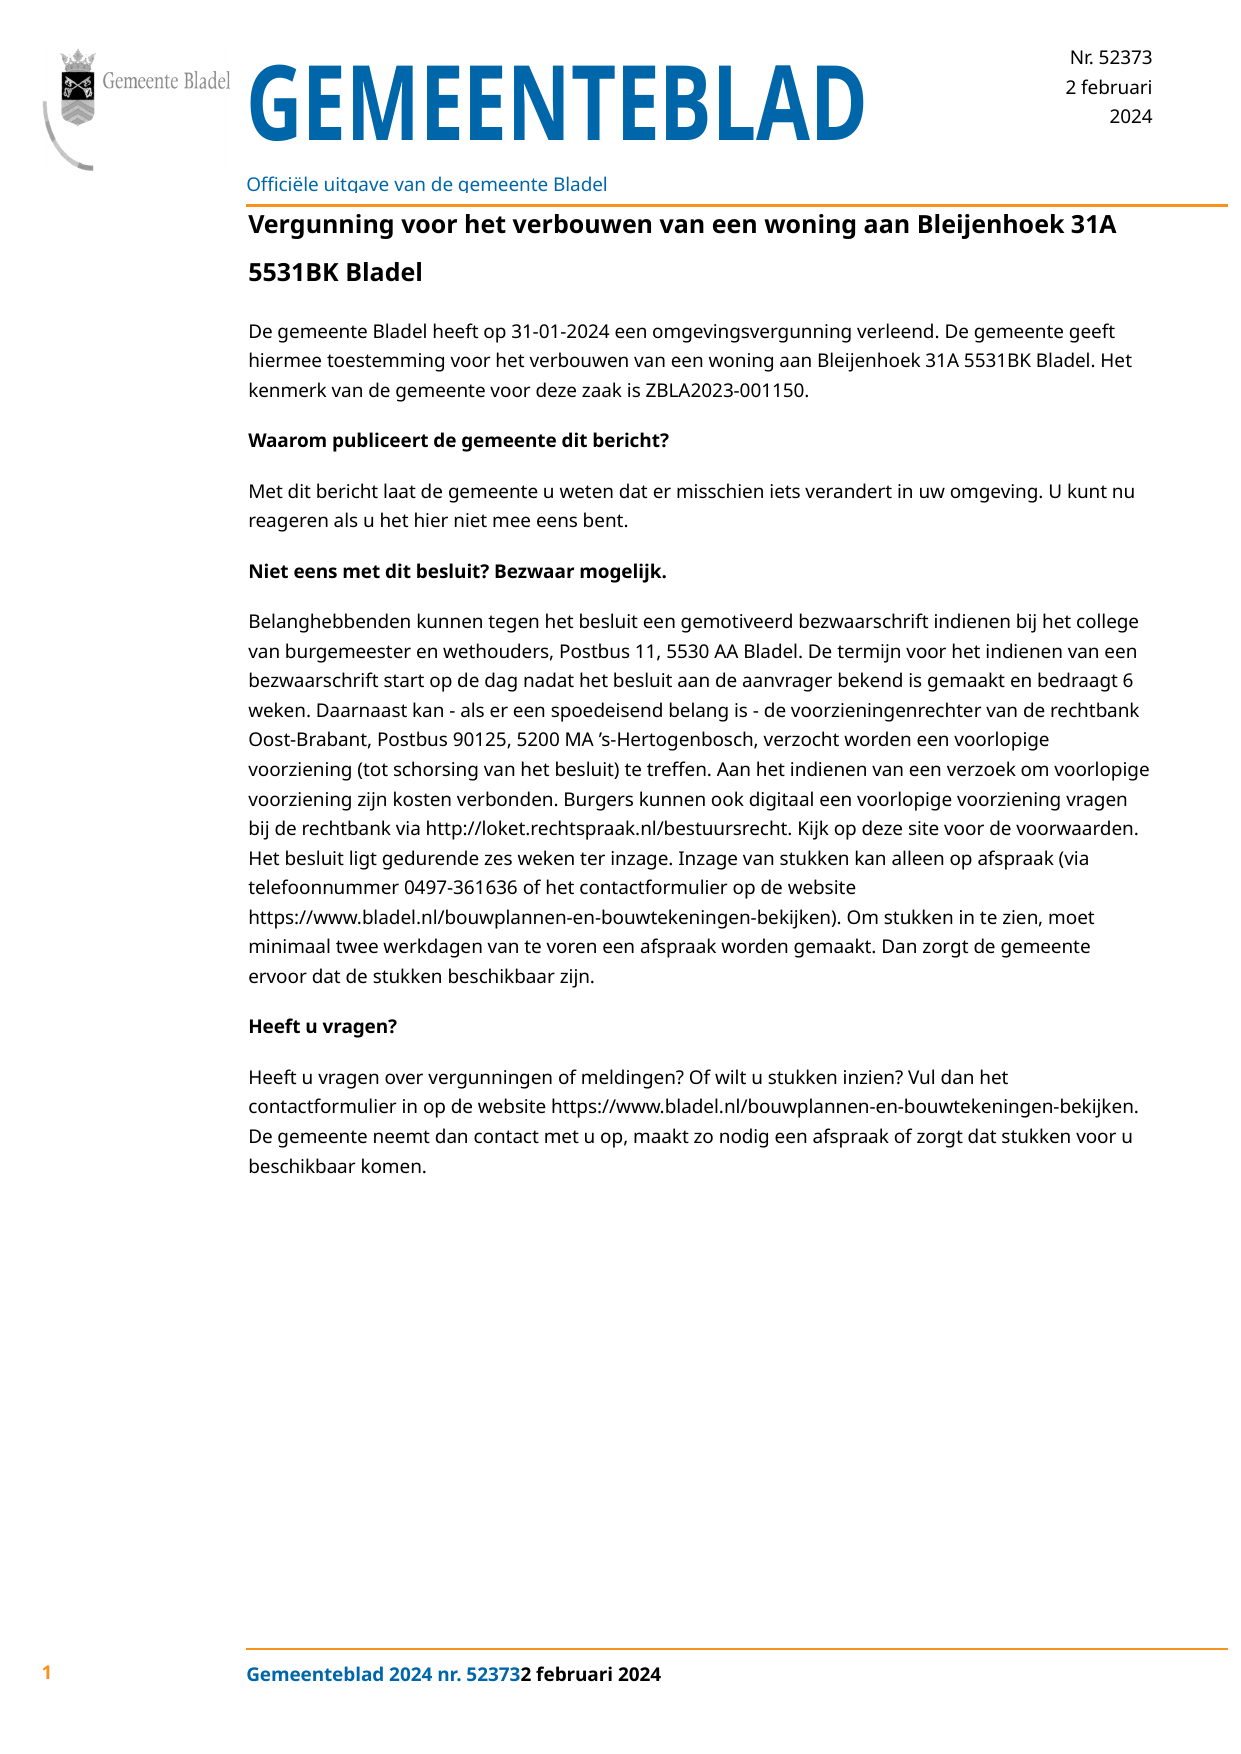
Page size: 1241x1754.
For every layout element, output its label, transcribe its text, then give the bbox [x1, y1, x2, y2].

text Heeft u vragen? [248, 1014, 1152, 1039]
text Niet eens met dit besluit? Bezwaar mogelijk. [248, 558, 1152, 584]
text Waarom publiceert de gemeente dit bericht? [248, 427, 1152, 453]
text Heeft u vragen over vergunningen of meldingen? Of wilt u stukken inzien? Vul dan het contactformulier in op de website https://www.bladel.nl/bouwplannen-en-bouwtekeningen-bekijken. De gemeente neemt dan contact met u op, maakt zo nodig een afspraak of zorgt dat stukken voor u beschikbaar komen. [248, 1064, 1152, 1179]
text Vergunning voor het verbouwen van een woning aan Bleijenhoek 31A 5531BK Bladel [248, 207, 1152, 288]
picture [41, 47, 231, 172]
text Belanghebbenden kunnen tegen het besluit een gemotiveerd bezwaarschrift indienen bij het college van burgemeester en wethouders, Postbus 11, 5530 AA Bladel. De termijn voor het indienen van een bezwaarschrift start op de dag nadat het besluit aan de aanvrager bekend is gemaakt en bedraagt 6 weken. Daarnaast kan - als er een spoedeisend belang is - de voorzieningenrechter van de rechtbank Oost-Brabant, Postbus 90125, 5200 MA ’s-Hertogenbosch, verzocht worden een voorlopige voorziening (tot schorsing van het besluit) te treffen. Aan het indienen van een verzoek om voorlopige voorziening zijn kosten verbonden. Burgers kunnen ook digitaal een voorlopige voorziening vragen bij de rechtbank via http://loket.rechtspraak.nl/bestuursrecht. Kijk op deze site voor de voorwaarden. Het besluit ligt gedurende zes weken ter inzage. Inzage van stukken kan alleen op afspraak (via telefoonnummer 0497-361636 of het contactformulier op de website https://www.bladel.nl/bouwplannen-en-bouwtekeningen-bekijken). Om stukken in te zien, moet minimaal twee werkdagen van te voren een afspraak worden gemaakt. Dan zorgt de gemeente ervoor dat de stukken beschikbaar zijn. [248, 608, 1152, 989]
text Met dit bericht laat de gemeente u weten dat er misschien iets verandert in uw omgeving. U kunt nu reageren als u het hier niet mee eens bent. [248, 478, 1152, 533]
text De gemeente Bladel heeft op 31-01-2024 een omgevingsvergunning verleend. De gemeente geeft hiermee toestemming voor het verbouwen van een woning aan Bleijenhoek 31A 5531BK Bladel. Het kenmerk van de gemeente voor deze zaak is ZBLA2023-001150. [248, 318, 1152, 403]
